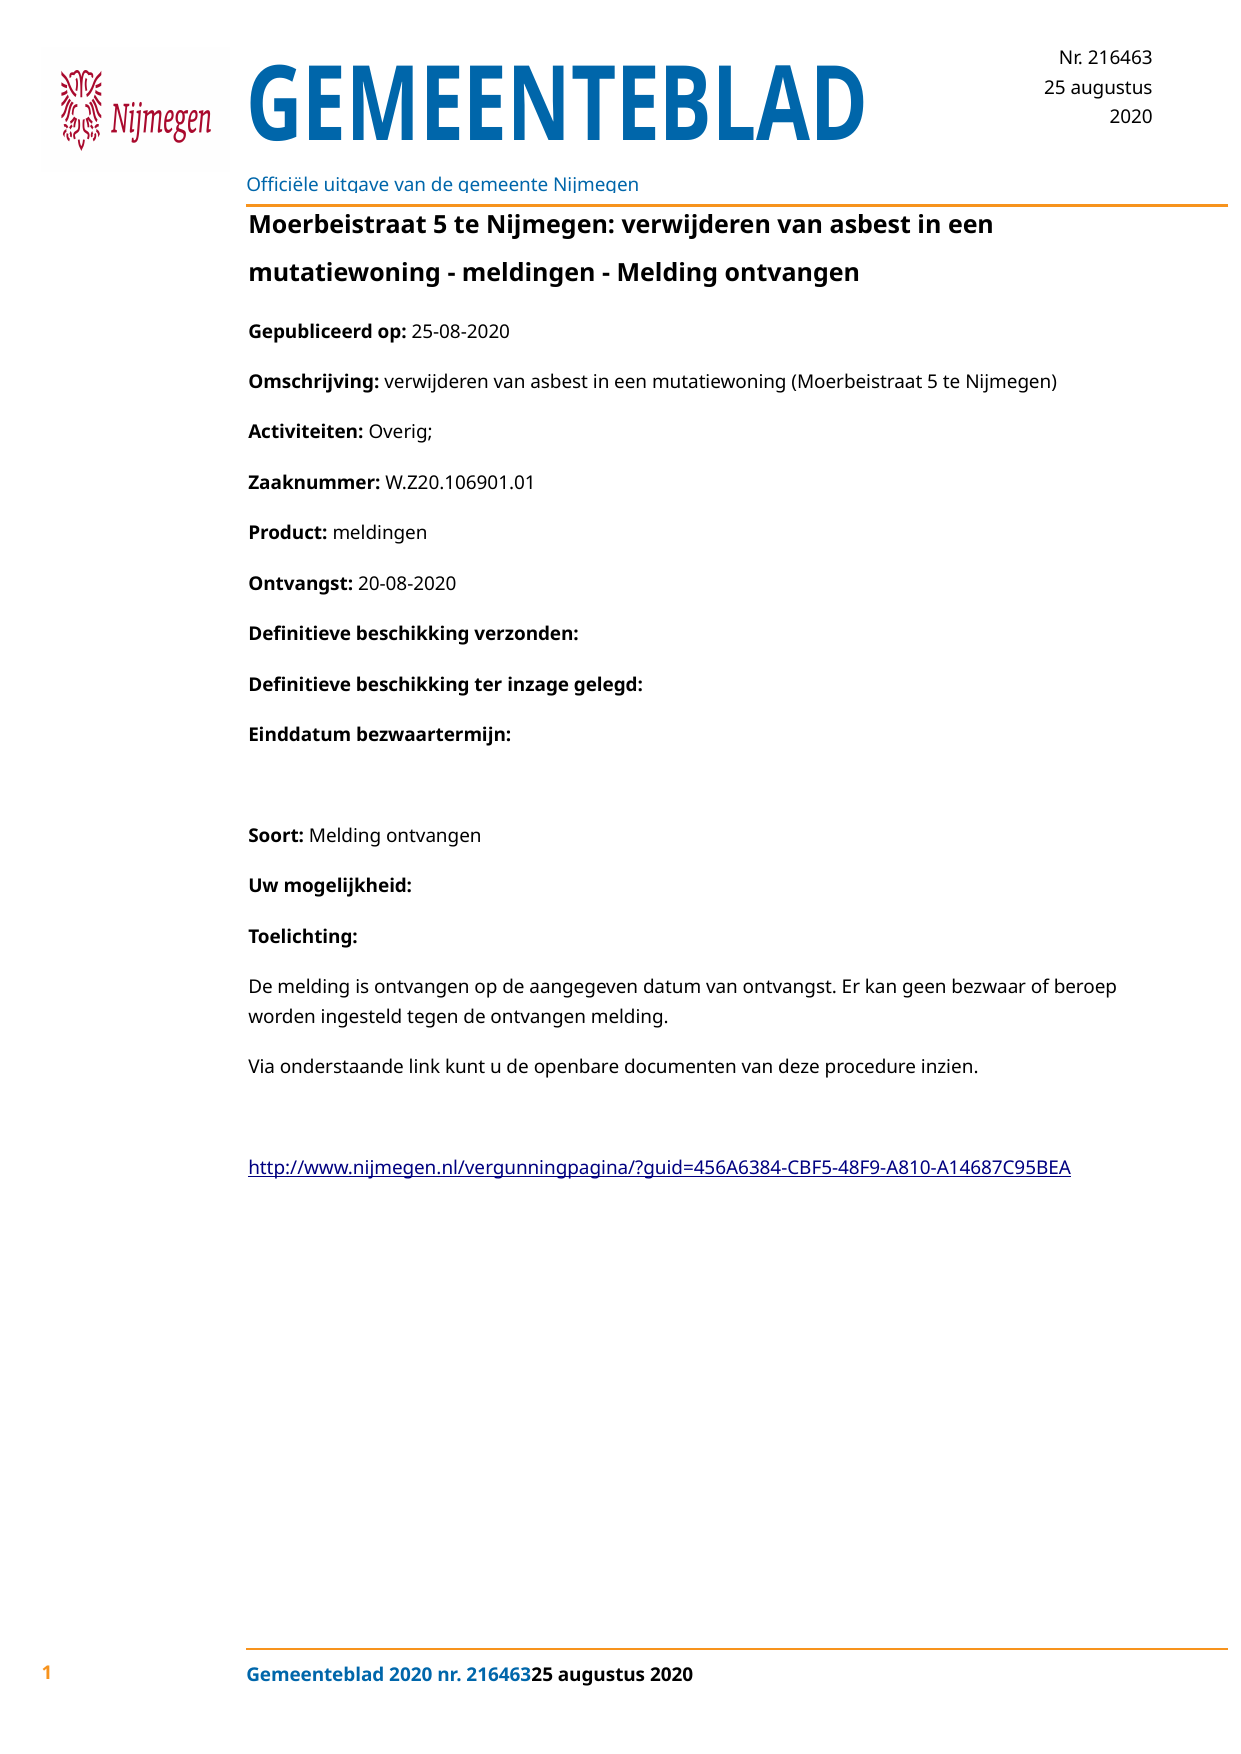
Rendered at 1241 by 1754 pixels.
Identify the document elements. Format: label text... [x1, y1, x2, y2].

text Soort: Melding ontvangen [248, 822, 1152, 848]
text Zaaknummer: W.Z20.106901.01 [248, 469, 1152, 495]
text Toelichting: [248, 923, 1152, 949]
text Uw mogelijkheid: [248, 872, 1152, 898]
text Omschrijving: verwijderen van asbest in een mutatiewoning (Moerbeistraat 5 te Nijmegen) [248, 368, 1152, 394]
text Einddatum bezwaartermijn: [248, 721, 1152, 747]
text De melding is ontvangen op de aangegeven datum van ontvangst. Er kan geen bezwaar of beroep worden ingesteld tegen de ontvangen melding. [248, 973, 1152, 1029]
text Ontvangst: 20-08-2020 [248, 570, 1152, 596]
text Definitieve beschikking ter inzage gelegd: [248, 671, 1152, 697]
picture [41, 47, 231, 172]
text Product: meldingen [248, 519, 1152, 545]
text Definitieve beschikking verzonden: [248, 620, 1152, 646]
text http://www.nijmegen.nl/vergunningpagina/?guid=456A6384-CBF5-48F9-A810-A14687C95BEA [248, 1154, 1152, 1180]
text Moerbeistraat 5 te Nijmegen: verwijderen van asbest in een mutatiewoning - meldingen - Melding ontvangen [248, 207, 1152, 288]
text Activiteiten: Overig; [248, 419, 1152, 444]
text Gepubliceerd op: 25-08-2020 [248, 318, 1152, 344]
text Via onderstaande link kunt u de openbare documenten van deze procedure inzien. [248, 1053, 1152, 1079]
